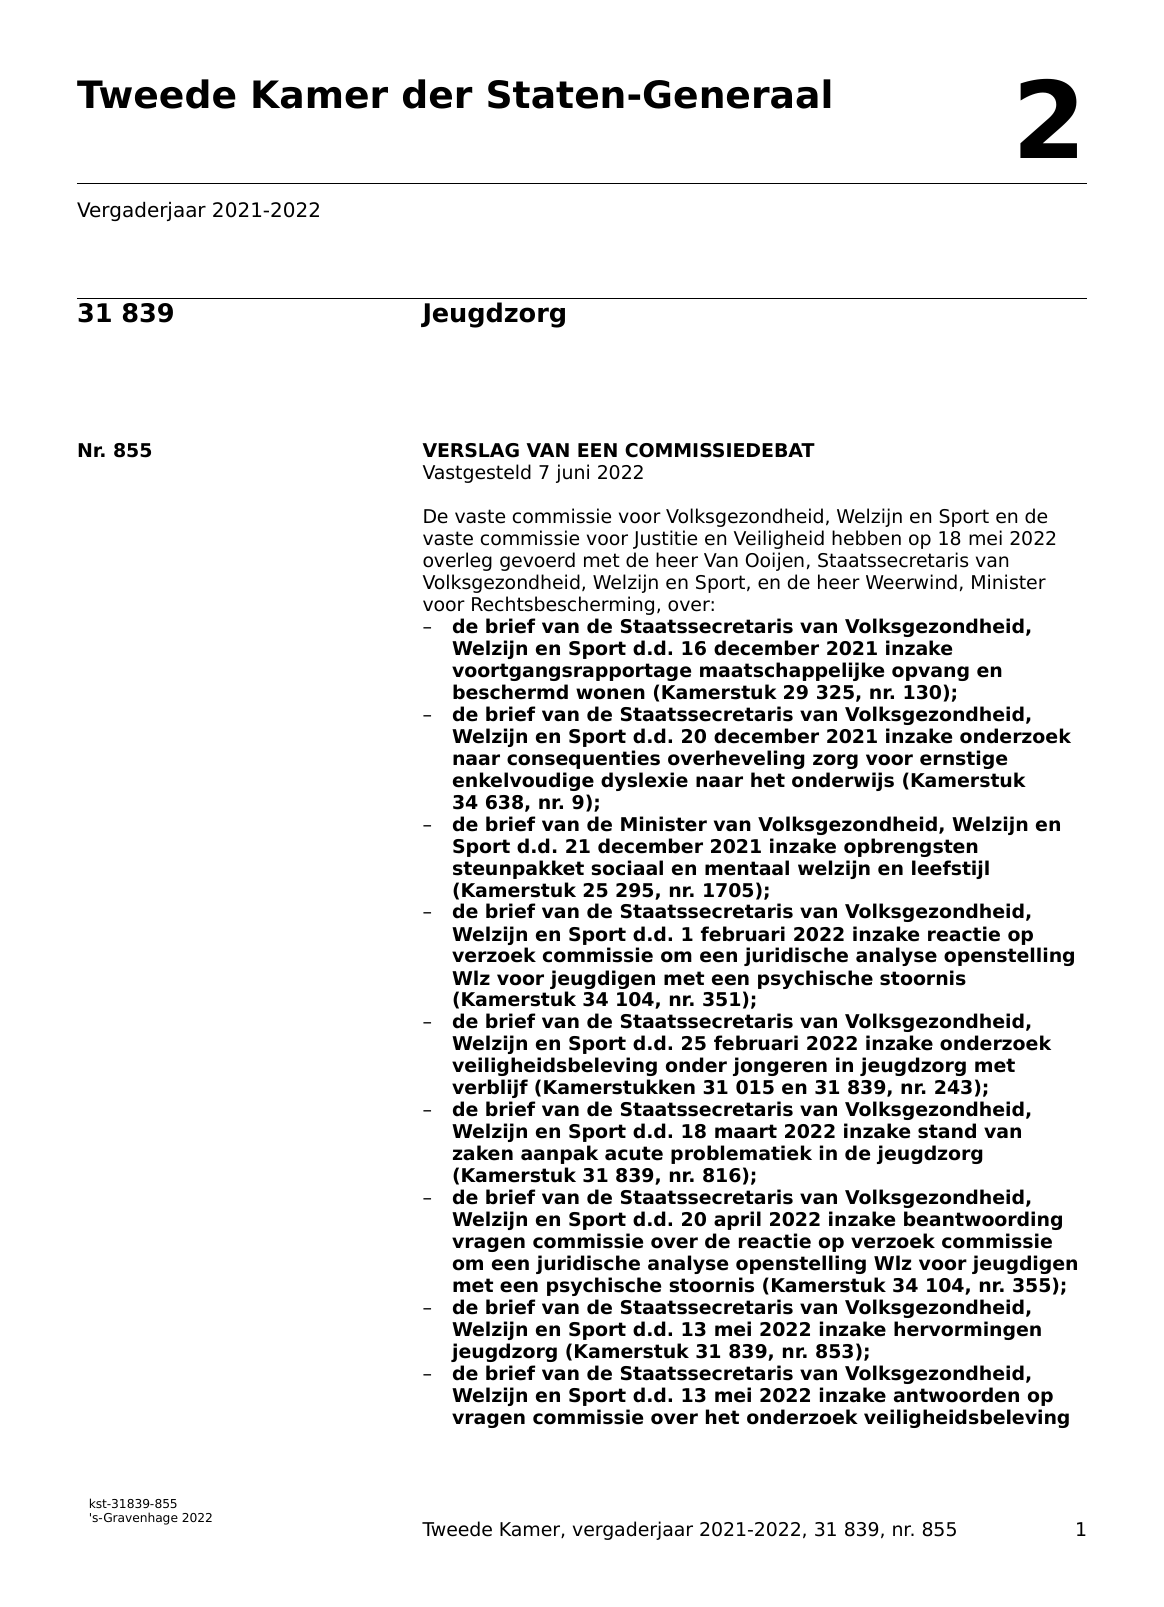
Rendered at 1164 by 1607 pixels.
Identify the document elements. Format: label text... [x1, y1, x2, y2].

table_header Tweede Kamer der Staten-Generaal [77, 59, 886, 183]
text – de brief van de Staatssecretaris van Volksgezondheid, Welzijn en Sport d.d. 13 mei 2022 inzake hervormingen jeugdzorg (Kamerstuk 31 839, nr. 853); [422, 1297, 1087, 1363]
text – de brief van de Minister van Volksgezondheid, Welzijn en Sport d.d. 21 december 2021 inzake opbrengsten steunpakket sociaal en mentaal welzijn en leefstijl (Kamerstuk 25 295, nr. 1705); [422, 813, 1087, 901]
table_header 2 [886, 59, 1087, 183]
text Vastgesteld 7 juni 2022 [422, 462, 1087, 484]
text – de brief van de Staatssecretaris van Volksgezondheid, Welzijn en Sport d.d. 16 december 2021 inzake voortgangsrapportage maatschappelijke opvang en beschermd wonen (Kamerstuk 29 325, nr. 130); [422, 616, 1087, 704]
text – de brief van de Staatssecretaris van Volksgezondheid, Welzijn en Sport d.d. 20 april 2022 inzake beantwoording vragen commissie over de reactie op verzoek commissie om een juridische analyse openstelling Wlz voor jeugdigen met een psychische stoornis (Kamerstuk 34 104, nr. 355); [422, 1187, 1087, 1297]
subtitle Nr. 855 VERSLAG VAN EEN COMMISSIEDEBAT [77, 440, 1087, 462]
text – de brief van de Staatssecretaris van Volksgezondheid, Welzijn en Sport d.d. 18 maart 2022 inzake stand van zaken aanpak acute problematiek in de jeugdzorg (Kamerstuk 31 839, nr. 816); [422, 1099, 1087, 1187]
text – de brief van de Staatssecretaris van Volksgezondheid, Welzijn en Sport d.d. 25 februari 2022 inzake onderzoek veiligheidsbeleving onder jongeren in jeugdzorg met verblijf (Kamerstukken 31 015 en 31 839, nr. 243); [422, 1011, 1087, 1099]
text kst-31839-855 [88, 1497, 323, 1511]
subtitle 31 839 Jeugdzorg [77, 299, 1087, 329]
text 's-Gravenhage 2022 [88, 1511, 323, 1525]
text – de brief van de Staatssecretaris van Volksgezondheid, Welzijn en Sport d.d. 13 mei 2022 inzake antwoorden op vragen commissie over het onderzoek veiligheidsbeleving [422, 1363, 1087, 1429]
text – de brief van de Staatssecretaris van Volksgezondheid, Welzijn en Sport d.d. 20 december 2021 inzake onderzoek naar consequenties overheveling zorg voor ernstige enkelvoudige dyslexie naar het onderwijs (Kamerstuk 34 638, nr. 9); [422, 704, 1087, 813]
text De vaste commissie voor Volksgezondheid, Welzijn en Sport en de vaste commissie voor Justitie en Veiligheid hebben op 18 mei 2022 overleg gevoerd met de heer Van Ooijen, Staatssecretaris van Volksgezondheid, Welzijn en Sport, en de heer Weerwind, Minister voor Rechtsbescherming, over: [422, 506, 1087, 616]
table_cell Vergaderjaar 2021-2022 [77, 184, 1087, 298]
text – de brief van de Staatssecretaris van Volksgezondheid, Welzijn en Sport d.d. 1 februari 2022 inzake reactie op verzoek commissie om een juridische analyse openstelling Wlz voor jeugdigen met een psychische stoornis (Kamerstuk 34 104, nr. 351); [422, 901, 1087, 1011]
